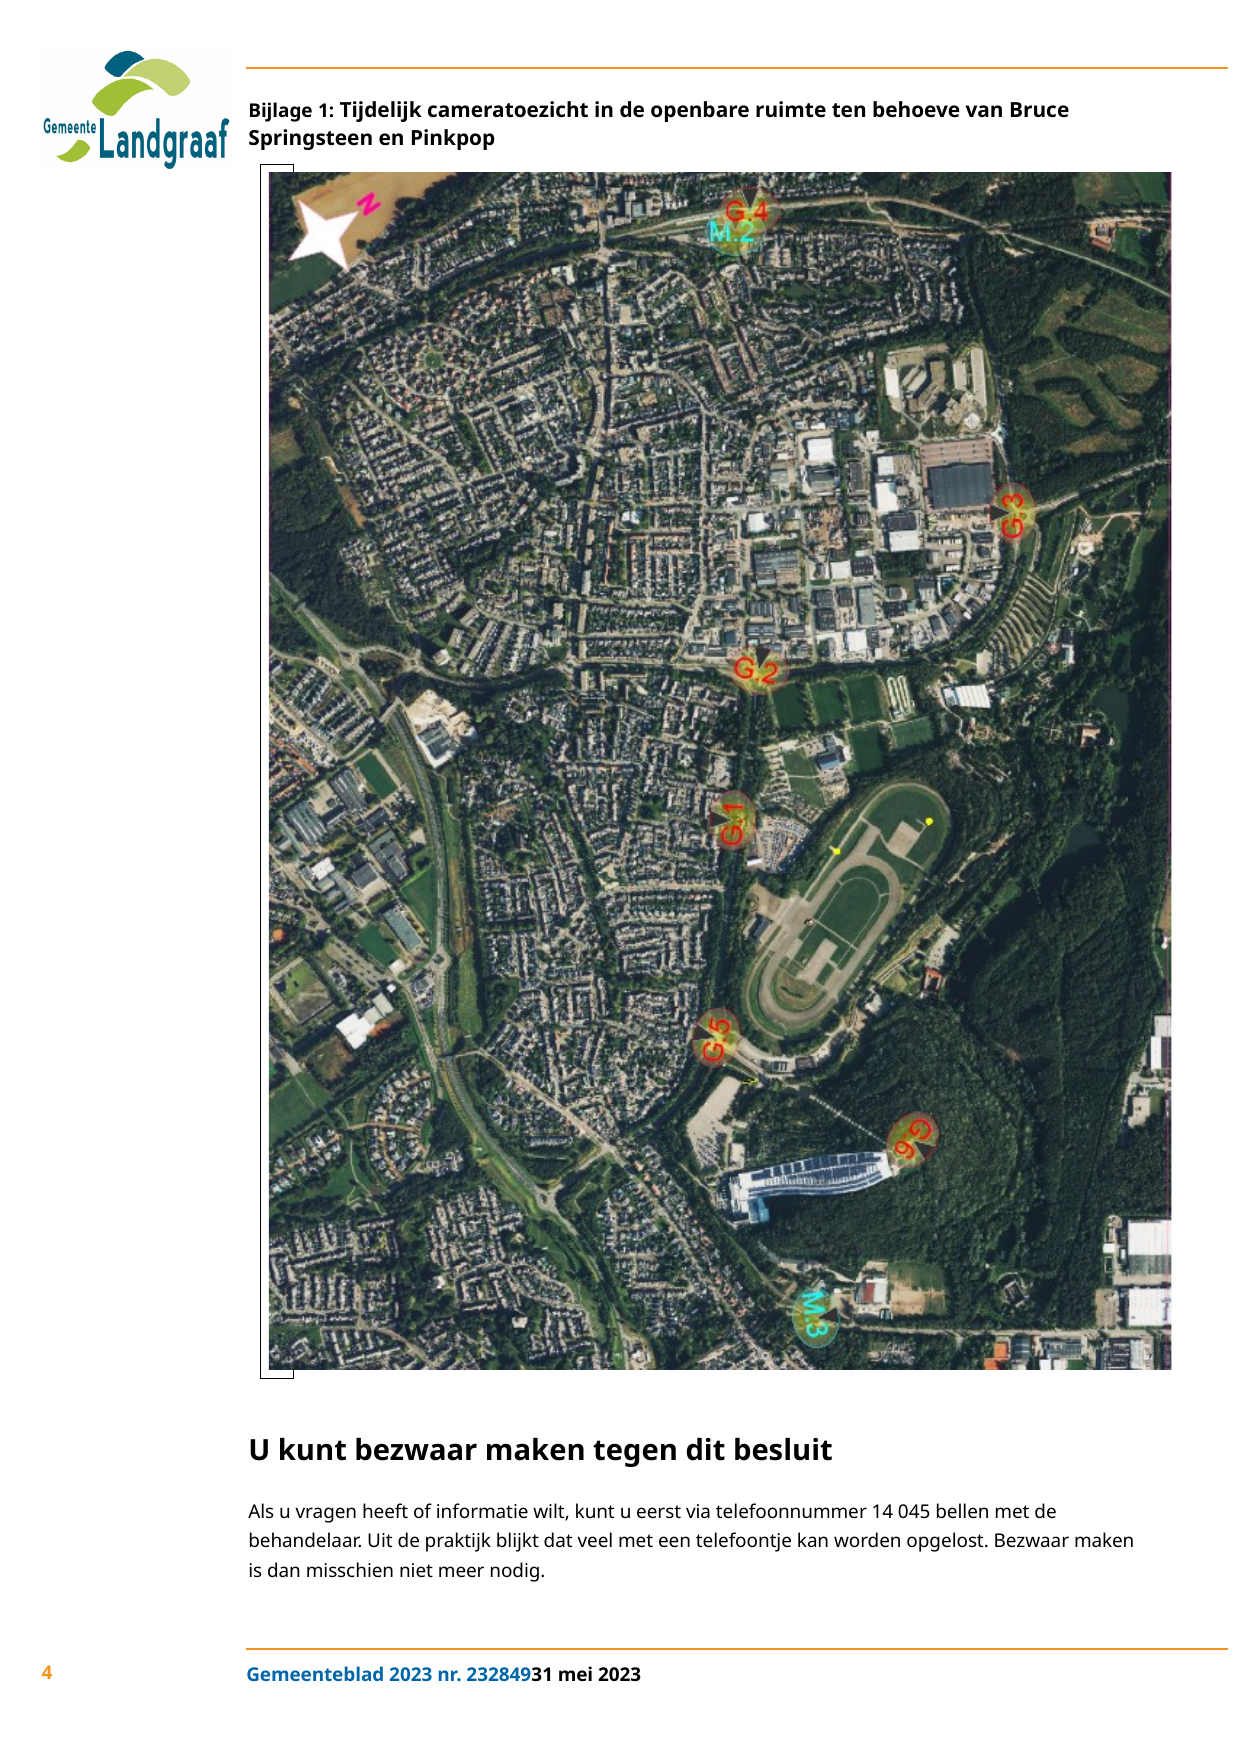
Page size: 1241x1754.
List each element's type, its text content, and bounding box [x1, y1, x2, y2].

picture [41, 47, 231, 172]
picture [268, 172, 1173, 1370]
text Bijlage 1: Tijdelijk cameratoezicht in de openbare ruimte ten behoeve van Bruce Springsteen en Pinkpop [248, 95, 1152, 152]
text U kunt bezwaar maken tegen dit besluit [248, 1429, 1152, 1469]
text Als u vragen heeft of informatie wilt, kunt u eerst via telefoonnummer 14 045 bellen met de behandelaar. Uit de praktijk blijkt dat veel met een telefoontje kan worden opgelost. Bezwaar maken is dan misschien niet meer nodig. [248, 1498, 1152, 1583]
